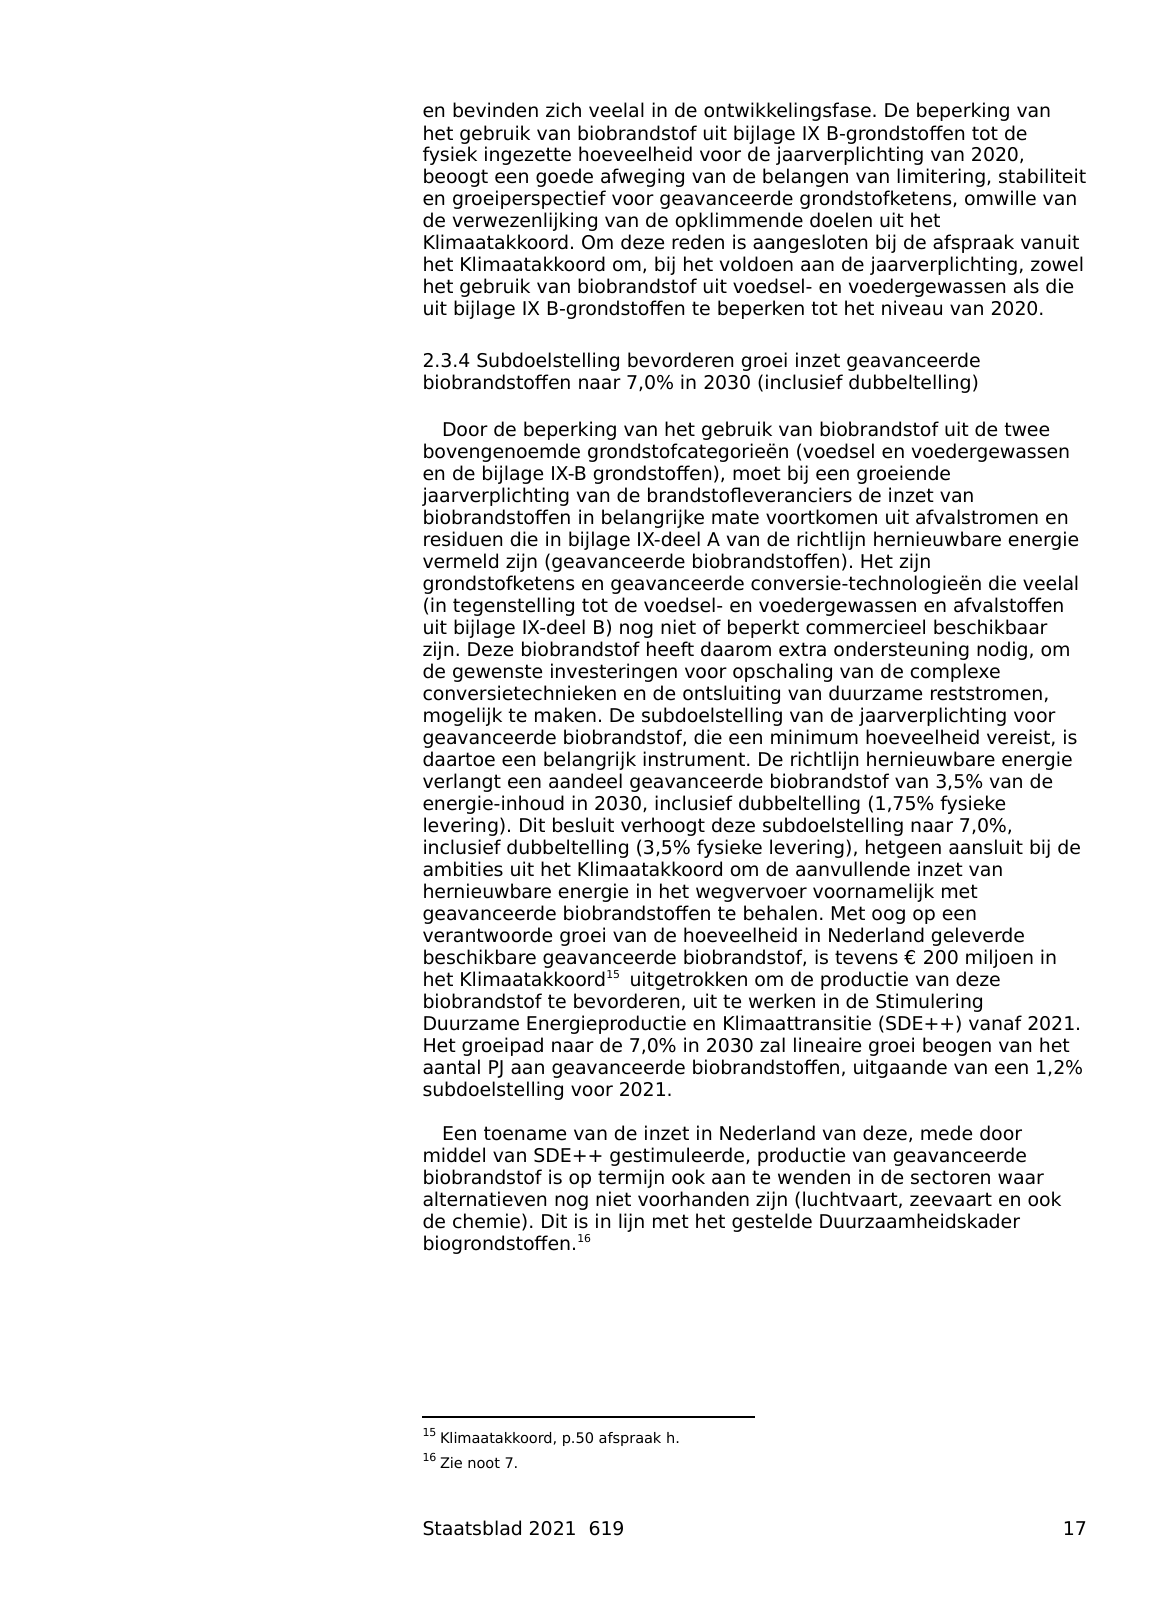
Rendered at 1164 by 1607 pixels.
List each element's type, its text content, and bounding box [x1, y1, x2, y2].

text Zie noot 7. [422, 1451, 1087, 1473]
text Door de beperking van het gebruik van biobrandstof uit de twee bovengenoemde grondstofcategorieën (voedsel en voedergewassen en de bijlage IX-B grondstoffen), moet bij een groeiende jaarverplichting van de brandstofleveranciers de inzet van biobrandstoffen in belangrijke mate voortkomen uit afvalstromen en residuen die in bijlage IX-deel A van de richtlijn hernieuwbare energie vermeld zijn (geavanceerde biobrandstoffen). Het zijn grondstofketens en geavanceerde conversie-technologieën die veelal (in tegenstelling tot de voedsel- en voedergewassen en afvalstoffen uit bijlage IX-deel B) nog niet of beperkt commercieel beschikbaar zijn. Deze biobrandstof heeft daarom extra ondersteuning nodig, om de gewenste investeringen voor opschaling van de complexe conversietechnieken en de ontsluiting van duurzame reststromen, mogelijk te maken. De subdoelstelling van de jaarverplichting voor geavanceerde biobrandstof, die een minimum hoeveelheid vereist, is daartoe een belangrijk instrument. De richtlijn hernieuwbare energie verlangt een aandeel geavanceerde biobrandstof van 3,5% van de energie-inhoud in 2030, inclusief dubbeltelling (1,75% fysieke levering). Dit besluit verhoogt deze subdoelstelling naar 7,0%, inclusief dubbeltelling (3,5% fysieke levering), hetgeen aansluit bij de ambities uit het Klimaatakkoord om de aanvullende inzet van hernieuwbare energie in het wegvervoer voornamelijk met geavanceerde biobrandstoffen te behalen. Met oog op een verantwoorde groei van de hoeveelheid in Nederland geleverde beschikbare geavanceerde biobrandstof, is tevens € 200 miljoen in het Klimaatakkoord uitgetrokken om de productie van deze biobrandstof te bevorderen, uit te werken in de Stimulering Duurzame Energieproductie en Klimaattransitie (SDE++) vanaf 2021. Het groeipad naar de 7,0% in 2030 zal lineaire groei beogen van het aantal PJ aan geavanceerde biobrandstoffen, uitgaande van een 1,2% subdoelstelling voor 2021. [422, 419, 1087, 1101]
text Klimaatakkoord, p.50 afspraak h. [422, 1426, 1087, 1448]
text en bevinden zich veelal in de ontwikkelingsfase. De beperking van het gebruik van biobrandstof uit bijlage IX B-grondstoffen tot de fysiek ingezette hoeveelheid voor de jaarverplichting van 2020, beoogt een goede afweging van de belangen van limitering, stabiliteit en groeiperspectief voor geavanceerde grondstofketens, omwille van de verwezenlijking van de opklimmende doelen uit het Klimaatakkoord. Om deze reden is aangesloten bij de afspraak vanuit het Klimaatakkoord om, bij het voldoen aan de jaarverplichting, zowel het gebruik van biobrandstof uit voedsel- en voedergewassen als die uit bijlage IX B-grondstoffen te beperken tot het niveau van 2020. [422, 100, 1087, 320]
text Een toename van de inzet in Nederland van deze, mede door middel van SDE++ gestimuleerde, productie van geavanceerde biobrandstof is op termijn ook aan te wenden in de sectoren waar alternatieven nog niet voorhanden zijn (luchtvaart, zeevaart en ook de chemie). Dit is in lijn met het gestelde Duurzaamheidskader biogrondstoffen. [422, 1123, 1087, 1254]
subtitle 2.3.4 Subdoelstelling bevorderen groei inzet geavanceerde biobrandstoffen naar 7,0% in 2030 (inclusief dubbeltelling) [422, 350, 1087, 394]
